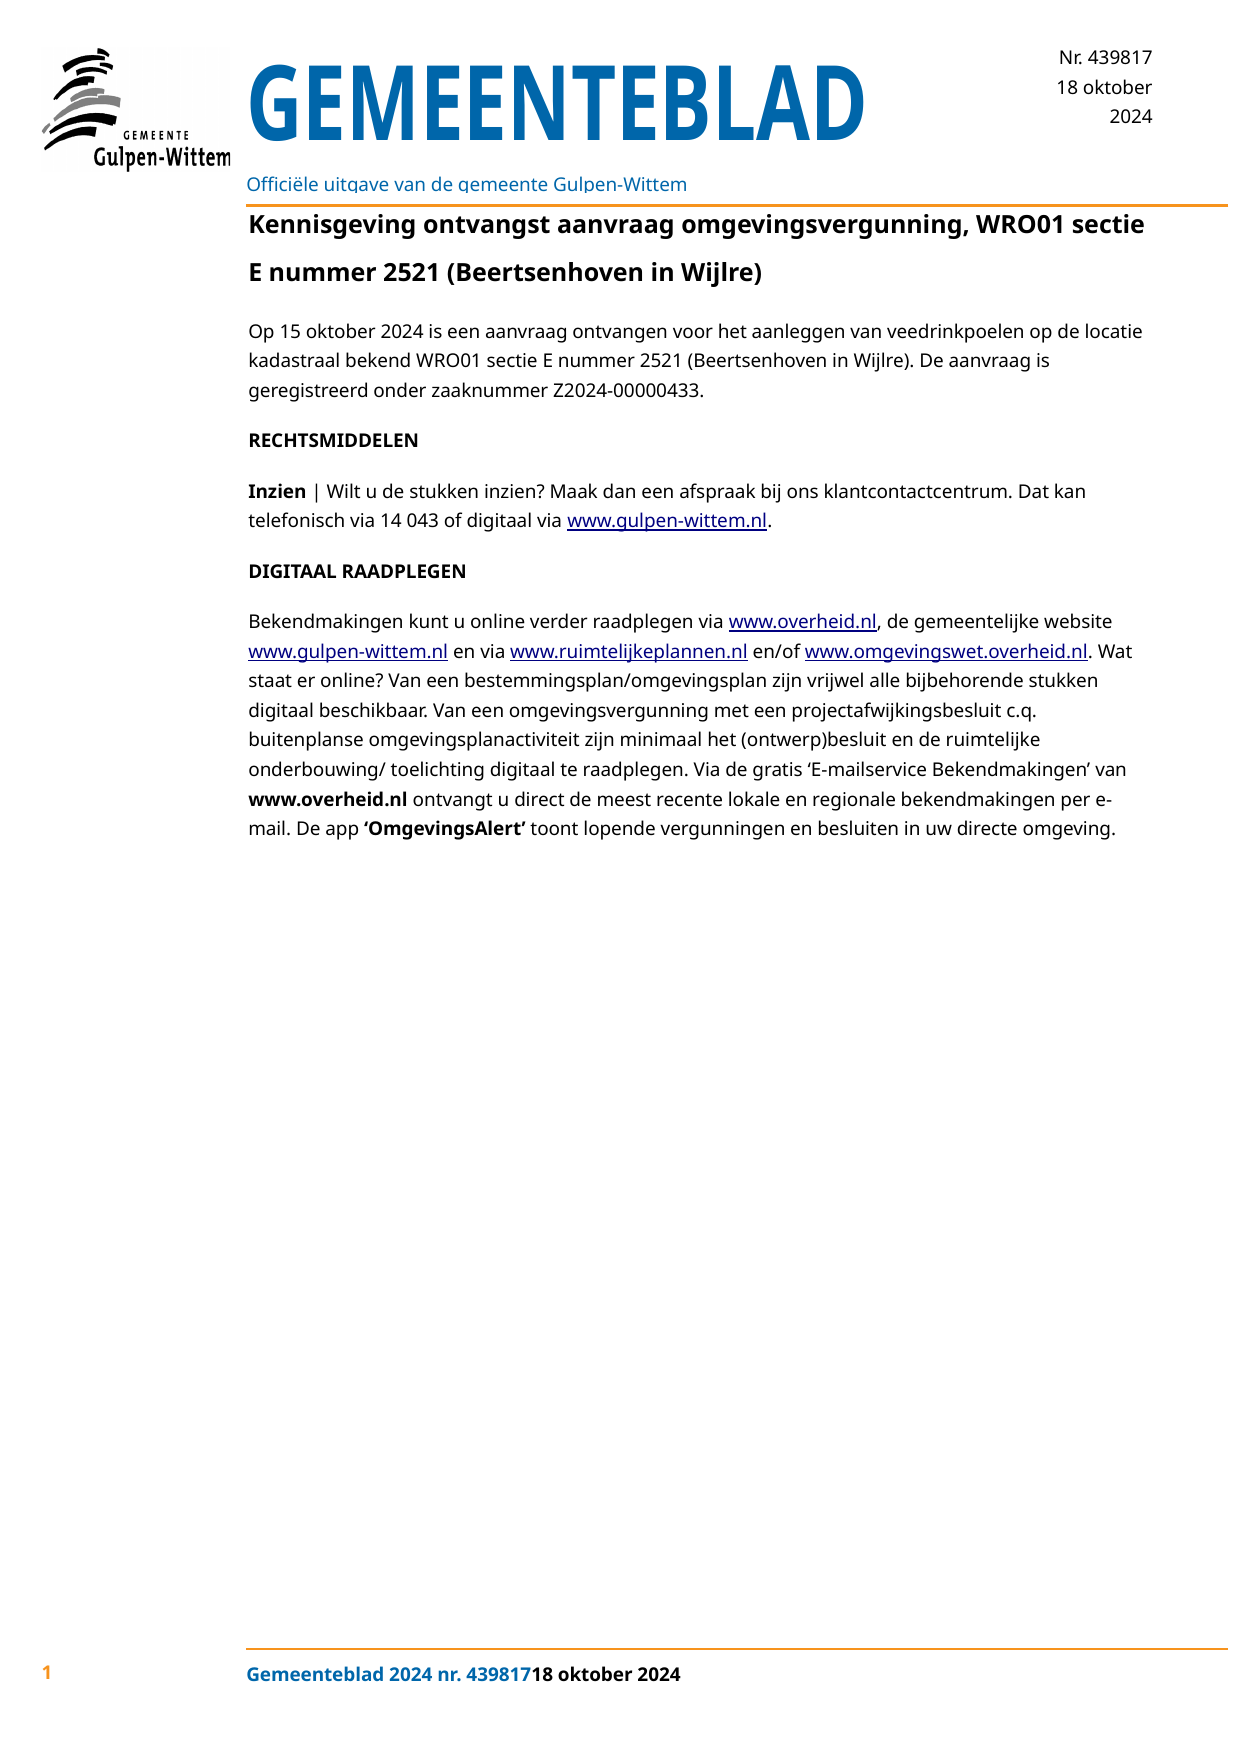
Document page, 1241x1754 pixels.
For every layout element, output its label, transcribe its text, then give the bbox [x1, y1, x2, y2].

text Kennisgeving ontvangst aanvraag omgevingsvergunning, WRO01 sectie E nummer 2521 (Beertsenhoven in Wijlre) [248, 207, 1152, 288]
text DIGITAAL RAADPLEGEN [248, 558, 1152, 584]
text RECHTSMIDDELEN [248, 427, 1152, 453]
picture [41, 47, 231, 172]
text Op 15 oktober 2024 is een aanvraag ontvangen voor het aanleggen van veedrinkpoelen op de locatie kadastraal bekend WRO01 sectie E nummer 2521 (Beertsenhoven in Wijlre). De aanvraag is geregistreerd onder zaaknummer Z2024-00000433. [248, 318, 1152, 403]
text Bekendmakingen kunt u online verder raadplegen via www.overheid.nl, de gemeentelijke website www.gulpen-wittem.nl en via www.ruimtelijkeplannen.nl en/of www.omgevingswet.overheid.nl. Wat staat er online? Van een bestemmingsplan/omgevingsplan zijn vrijwel alle bijbehorende stukken digitaal beschikbaar. Van een omgevingsvergunning met een projectafwijkingsbesluit c.q. buitenplanse omgevingsplanactiviteit zijn minimaal het (ontwerp)besluit en de ruimtelijke onderbouwing/ toelichting digitaal te raadplegen. Via de gratis ‘E-mailservice Bekendmakingen’ van www.overheid.nl ontvangt u direct de meest recente lokale en regionale bekendmakingen per e-mail. De app ‘OmgevingsAlert’ toont lopende vergunningen en besluiten in uw directe omgeving. [248, 608, 1152, 841]
text Inzien | Wilt u de stukken inzien? Maak dan een afspraak bij ons klantcontactcentrum. Dat kan telefonisch via 14 043 of digitaal via www.gulpen-wittem.nl. [248, 478, 1152, 533]
